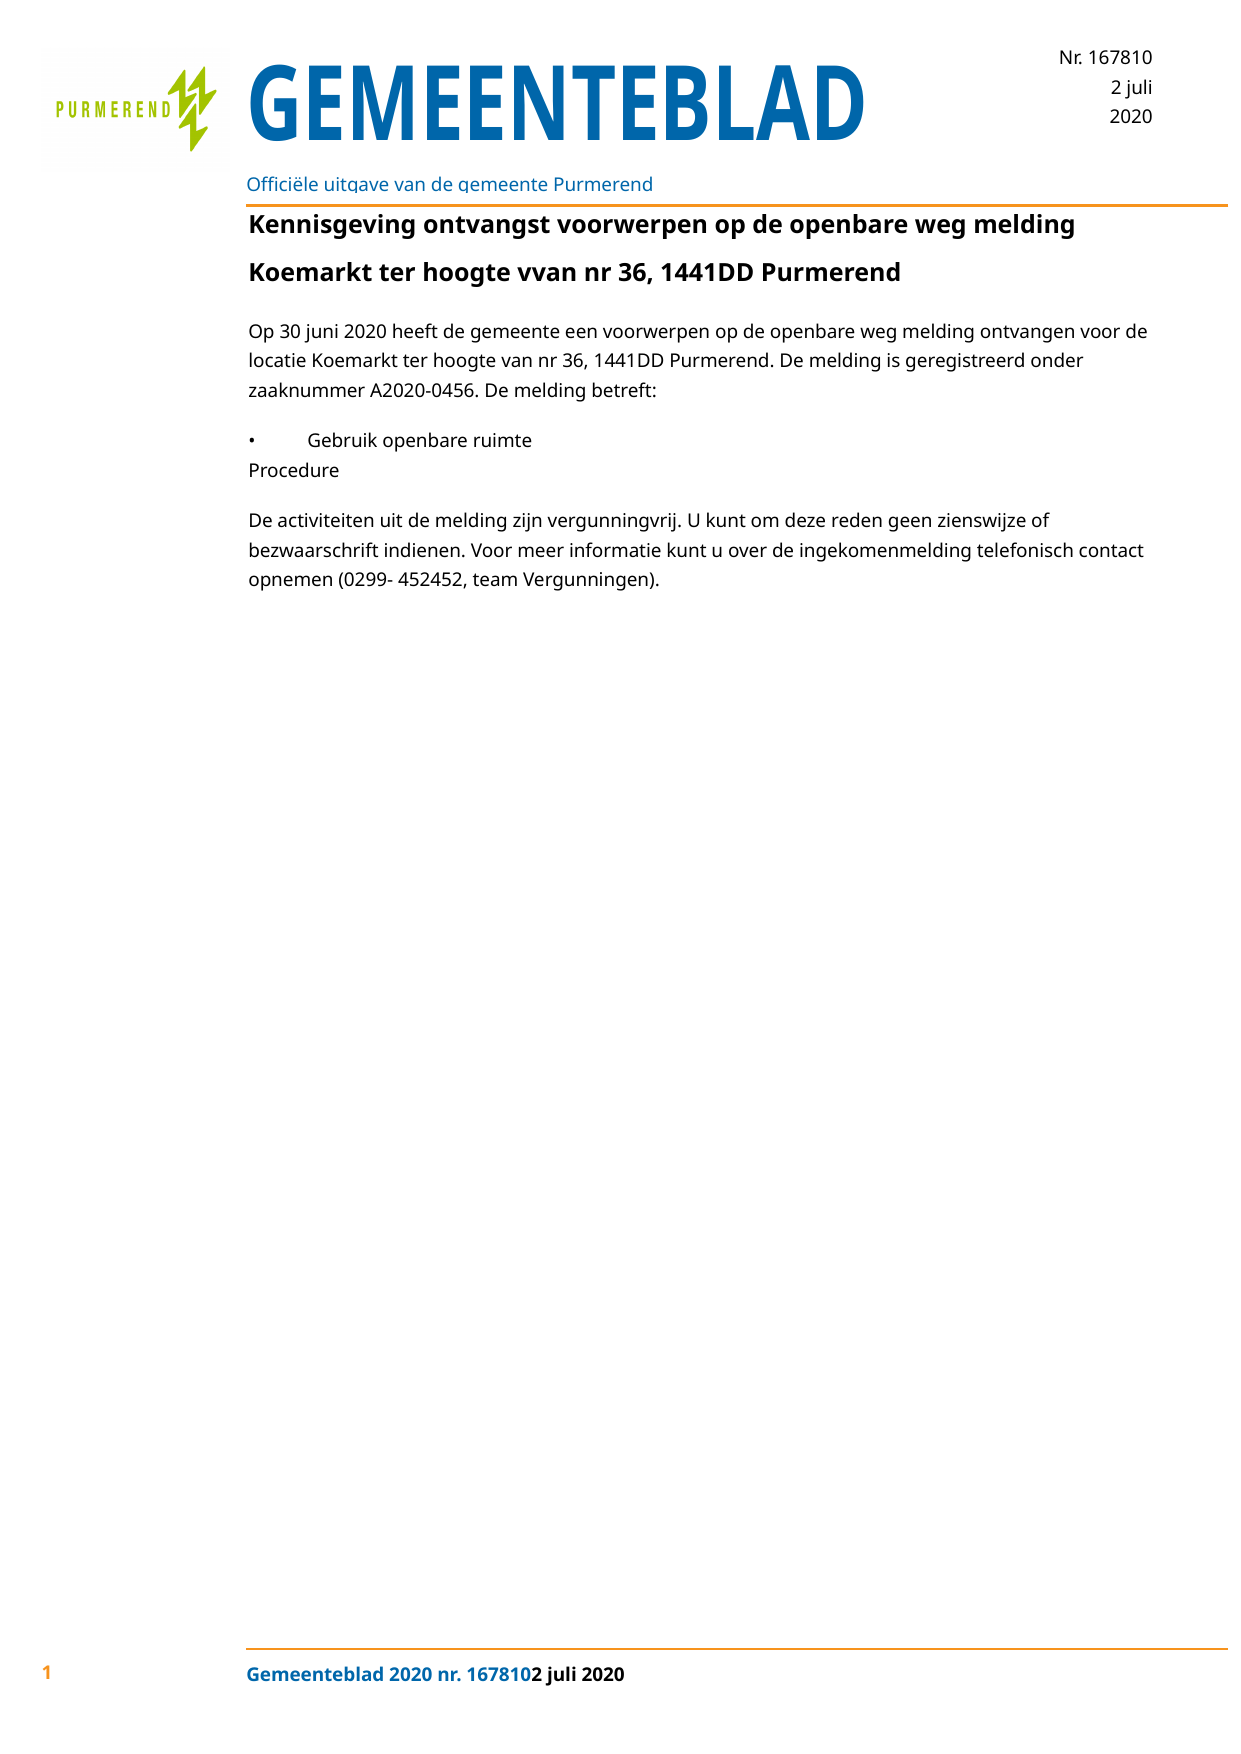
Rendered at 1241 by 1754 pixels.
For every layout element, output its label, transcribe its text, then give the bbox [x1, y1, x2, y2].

list Gebruik openbare ruimte [248, 427, 1152, 453]
text Kennisgeving ontvangst voorwerpen op de openbare weg melding Koemarkt ter hoogte vvan nr 36, 1441DD Purmerend [248, 207, 1152, 288]
text Op 30 juni 2020 heeft de gemeente een voorwerpen op de openbare weg melding ontvangen voor de locatie Koemarkt ter hoogte van nr 36, 1441DD Purmerend. De melding is geregistreerd onder zaaknummer A2020-0456. De melding betreft: [248, 318, 1152, 403]
picture [41, 47, 231, 172]
text De activiteiten uit de melding zijn vergunningvrij. U kunt om deze reden geen zienswijze of bezwaarschrift indienen. Voor meer informatie kunt u over de ingekomenmelding telefonisch contact opnemen (0299- 452452, team Vergunningen). [248, 507, 1152, 592]
text Procedure [248, 457, 1152, 483]
